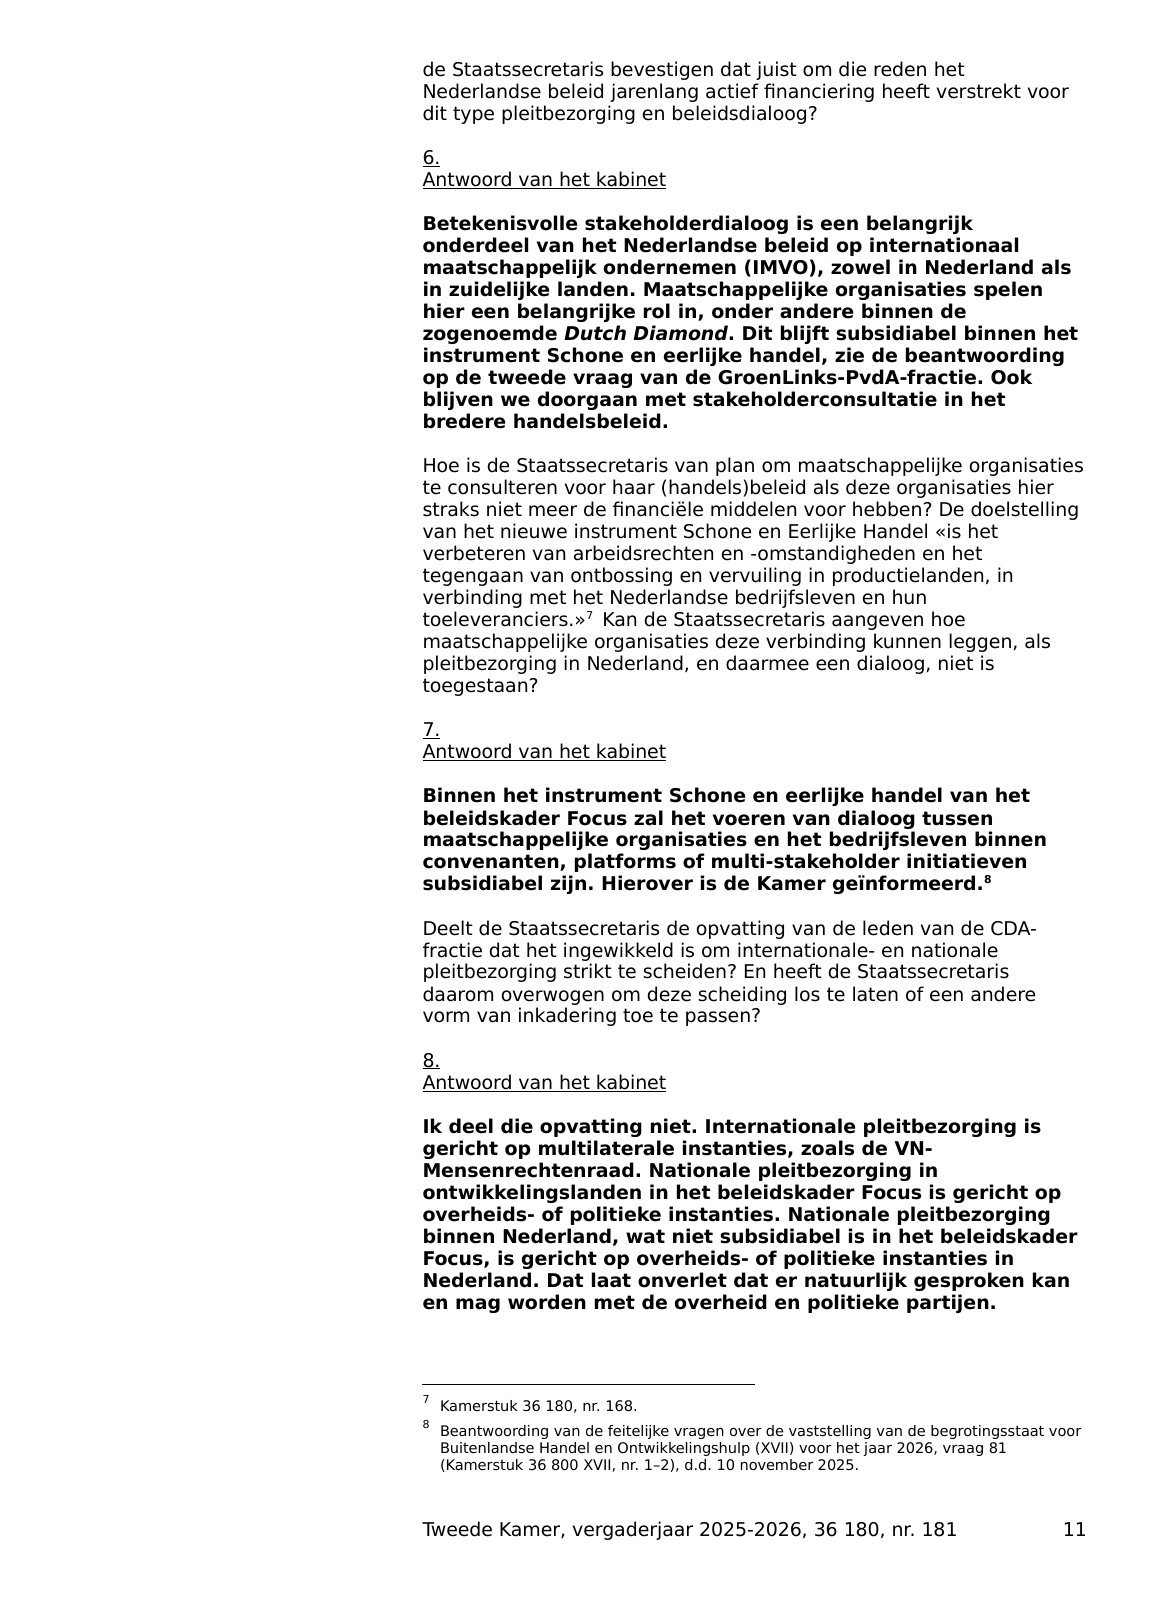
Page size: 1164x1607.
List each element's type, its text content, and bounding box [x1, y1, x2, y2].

text Antwoord van het kabinet [422, 741, 1087, 763]
text Ik deel die opvatting niet. Internationale pleitbezorging is gericht op multilaterale instanties, zoals de VN-Mensenrechtenraad. Nationale pleitbezorging in ontwikkelingslanden in het beleidskader Focus is gericht op overheids- of politieke instanties. Nationale pleitbezorging binnen Nederland, wat niet subsidiabel is in het beleidskader Focus, is gericht op overheids- of politieke instanties in Nederland. Dat laat onverlet dat er natuurlijk gesproken kan en mag worden met de overheid en politieke partijen. [422, 1116, 1087, 1313]
text Antwoord van het kabinet [422, 169, 1087, 191]
text Kamerstuk 36 180, nr. 168. [422, 1393, 1087, 1416]
text 6. [422, 147, 1087, 169]
text de Staatssecretaris bevestigen dat juist om die reden het Nederlandse beleid jarenlang actief financiering heeft verstrekt voor dit type pleitbezorging en beleidsdialoog? [422, 59, 1087, 125]
text Beantwoording van de feitelijke vragen over de vaststelling van de begrotingsstaat voor Buitenlandse Handel en Ontwikkelingshulp (XVII) voor het jaar 2026, vraag 81 (Kamerstuk 36 800 XVII, nr. 1–2), d.d. 10 november 2025. [422, 1418, 1087, 1474]
text Antwoord van het kabinet [422, 1072, 1087, 1093]
text Deelt de Staatssecretaris de opvatting van de leden van de CDA-fractie dat het ingewikkeld is om internationale- en nationale pleitbezorging strikt te scheiden? En heeft de Staatssecretaris daarom overwogen om deze scheiding los te laten of een andere vorm van inkadering toe te passen? [422, 917, 1087, 1027]
text 7. [422, 719, 1087, 741]
text Betekenisvolle stakeholderdialoog is een belangrijk onderdeel van het Nederlandse beleid op internationaal maatschappelijk ondernemen (IMVO), zowel in Nederland als in zuidelijke landen. Maatschappelijke organisaties spelen hier een belangrijke rol in, onder andere binnen de zogenoemde Dutch Diamond. Dit blijft subsidiabel binnen het instrument Schone en eerlijke handel, zie de beantwoording op de tweede vraag van de GroenLinks-PvdA-fractie. Ook blijven we doorgaan met stakeholderconsultatie in het bredere handelsbeleid. [422, 213, 1087, 433]
text Hoe is de Staatssecretaris van plan om maatschappelijke organisaties te consulteren voor haar (handels)beleid als deze organisaties hier straks niet meer de financiële middelen voor hebben? De doelstelling van het nieuwe instrument Schone en Eerlijke Handel «is het verbeteren van arbeidsrechten en -omstandigheden en het tegengaan van ontbossing en vervuiling in productielanden, in verbinding met het Nederlandse bedrijfsleven en hun toeleveranciers.» Kan de Staatssecretaris aangeven hoe maatschappelijke organisaties deze verbinding kunnen leggen, als pleitbezorging in Nederland, en daarmee een dialoog, niet is toegestaan? [422, 455, 1087, 697]
text Binnen het instrument Schone en eerlijke handel van het beleidskader Focus zal het voeren van dialoog tussen maatschappelijke organisaties en het bedrijfsleven binnen convenanten, platforms of multi-stakeholder initiatieven subsidiabel zijn. Hierover is de Kamer geïnformeerd. [422, 785, 1087, 895]
text 8. [422, 1049, 1087, 1072]
